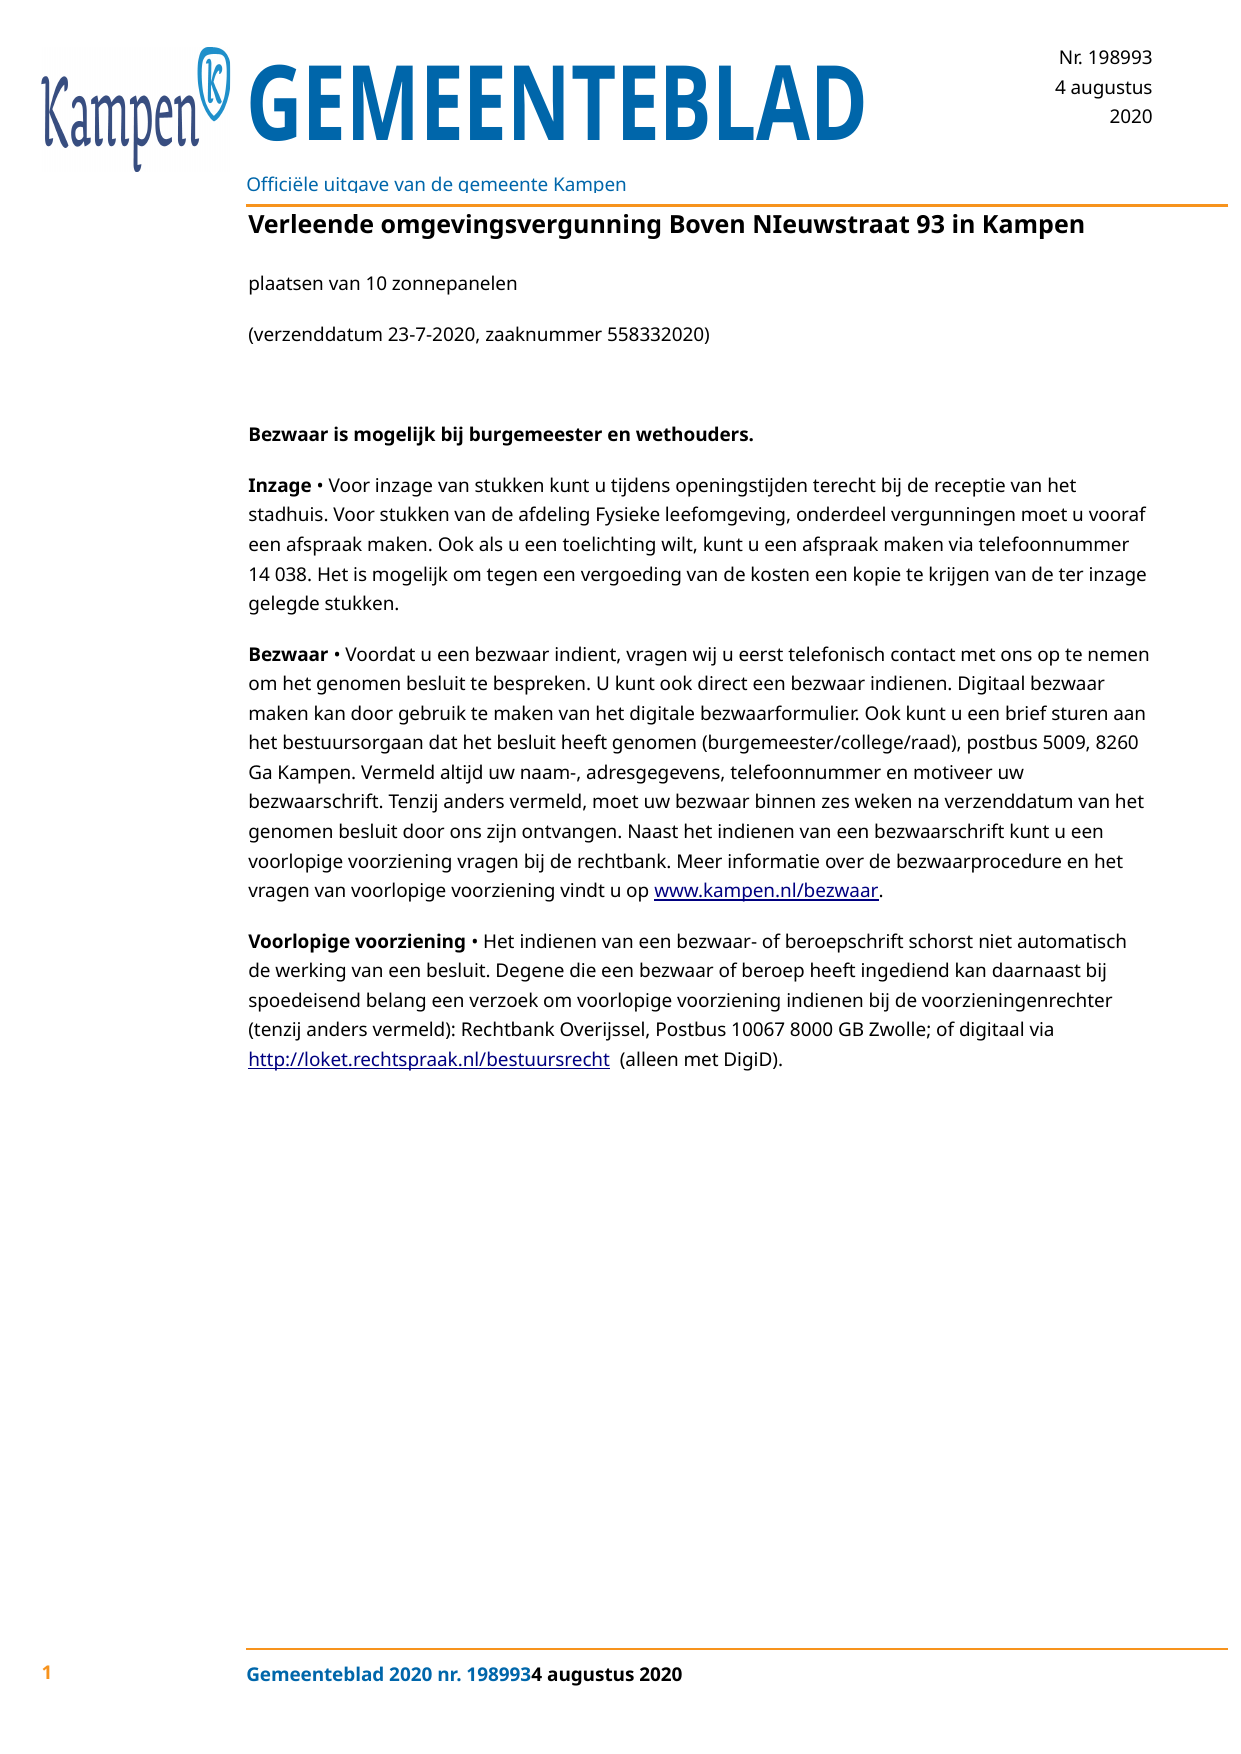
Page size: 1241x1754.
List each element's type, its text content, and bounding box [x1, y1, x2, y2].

picture [41, 47, 231, 172]
text Bezwaar • Voordat u een bezwaar indient, vragen wij u eerst telefonisch contact met ons op te nemen om het genomen besluit te bespreken. U kunt ook direct een bezwaar indienen. Digitaal bezwaar maken kan door gebruik te maken van het digitale bezwaarformulier. Ook kunt u een brief sturen aan het bestuursorgaan dat het besluit heeft genomen (burgemeester/college/raad), postbus 5009, 8260 Ga Kampen. Vermeld altijd uw naam-, adresgegevens, telefoonnummer en motiveer uw bezwaarschrift. Tenzij anders vermeld, moet uw bezwaar binnen zes weken na verzenddatum van het genomen besluit door ons zijn ontvangen. Naast het indienen van een bezwaarschrift kunt u een voorlopige voorziening vragen bij de rechtbank. Meer informatie over de bezwaarprocedure en het vragen van voorlopige voorziening vindt u op www.kampen.nl/bezwaar. [248, 641, 1152, 903]
text Inzage • Voor inzage van stukken kunt u tijdens openingstijden terecht bij de receptie van het stadhuis. Voor stukken van de afdeling Fysieke leefomgeving, onderdeel vergunningen moet u vooraf een afspraak maken. Ook als u een toelichting wilt, kunt u een afspraak maken via telefoonnummer 14 038. Het is mogelijk om tegen een vergoeding van de kosten een kopie te krijgen van de ter inzage gelegde stukken. [248, 472, 1152, 616]
text Bezwaar is mogelijk bij burgemeester en wethouders. [248, 422, 1152, 447]
text Verleende omgevingsvergunning Boven NIeuwstraat 93 in Kampen [248, 207, 1152, 241]
text plaatsen van 10 zonnepanelen [248, 270, 1152, 296]
text (verzenddatum 23-7-2020, zaaknummer 558332020) [248, 321, 1152, 346]
text Voorlopige voorziening • Het indienen van een bezwaar- of beroepschrift schorst niet automatisch de werking van een besluit. Degene die een bezwaar of beroep heeft ingediend kan daarnaast bij spoedeisend belang een verzoek om voorlopige voorziening indienen bij de voorzieningenrechter (tenzij anders vermeld): Rechtbank Overijssel, Postbus 10067 8000 GB Zwolle; of digitaal via http://loket.rechtspraak.nl/bestuursrecht (alleen met DigiD). [248, 928, 1152, 1072]
